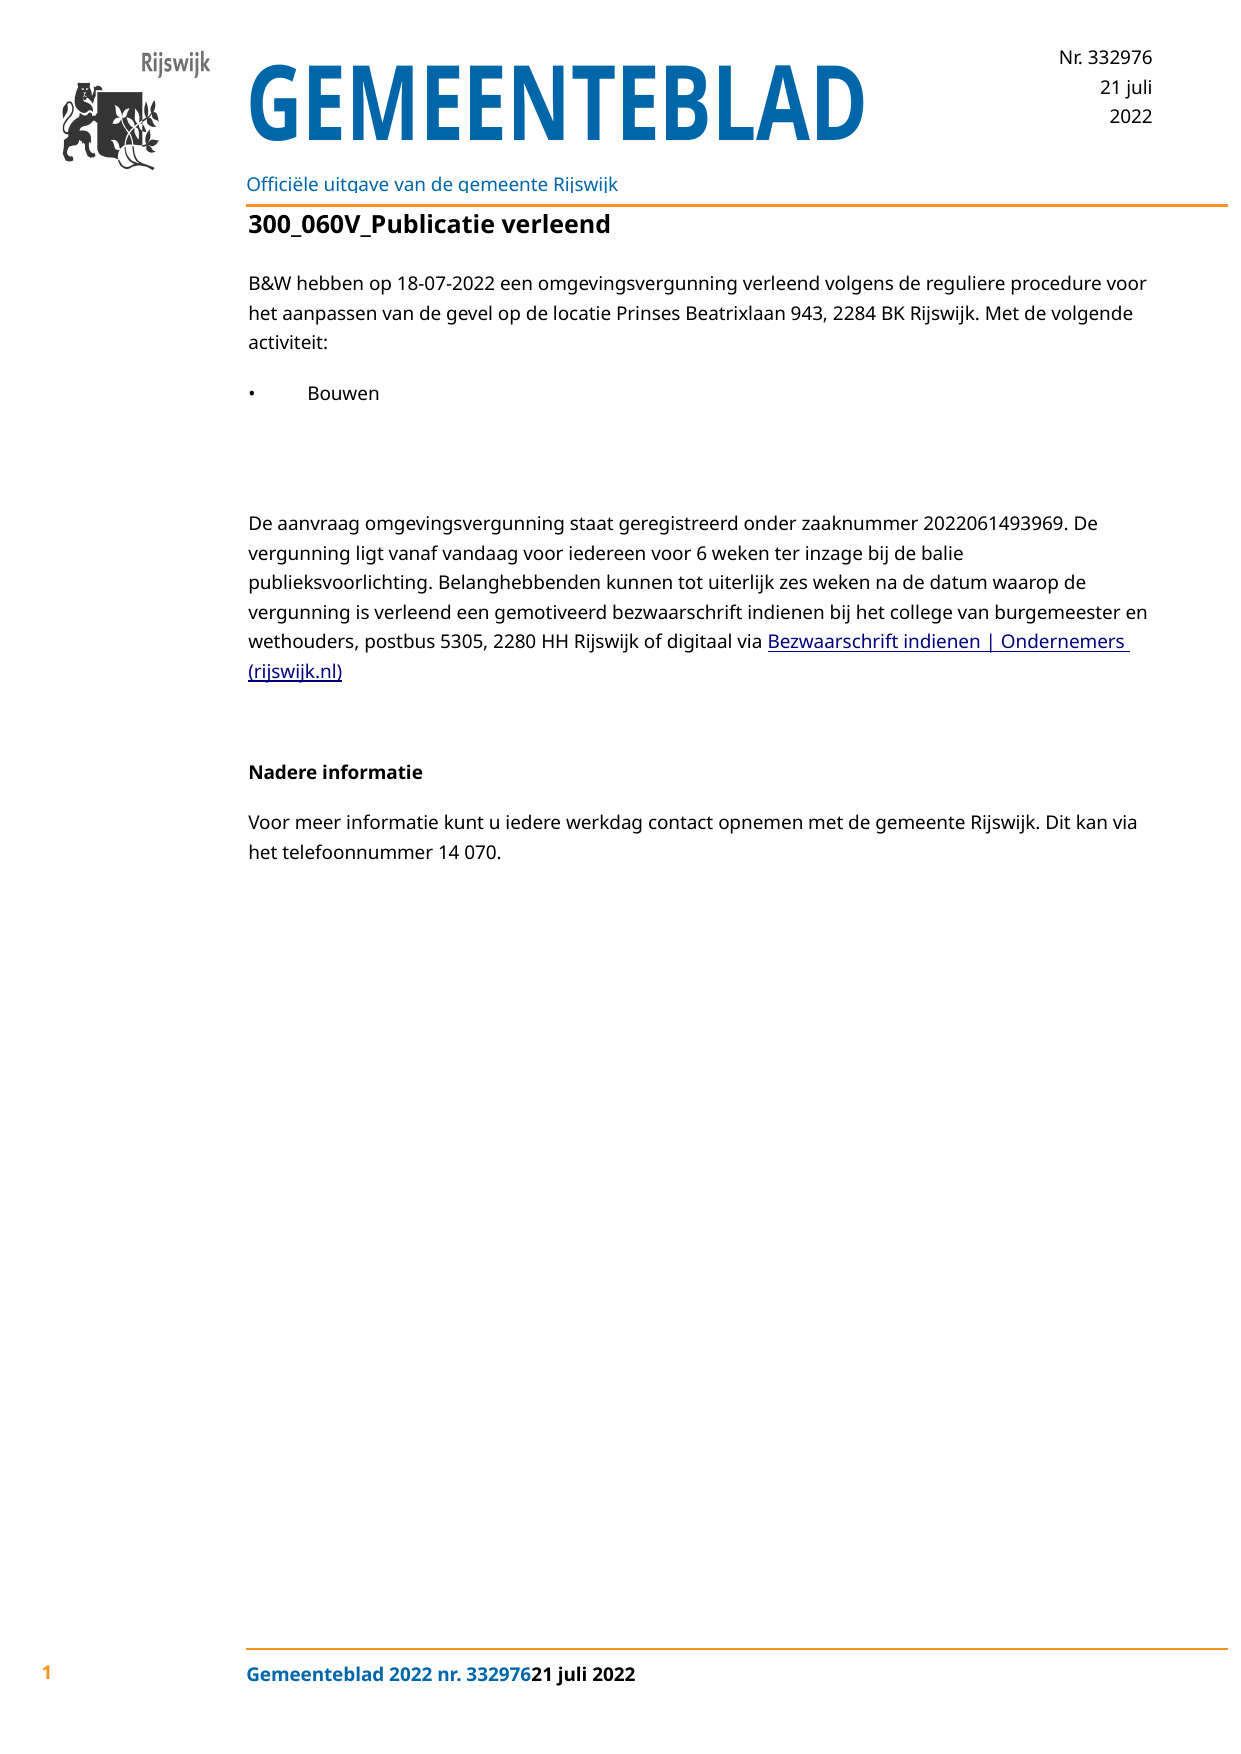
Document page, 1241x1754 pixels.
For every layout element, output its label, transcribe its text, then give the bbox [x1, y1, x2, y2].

text 300_060V_Publicatie verleend [248, 207, 1152, 241]
text B&W hebben op 18-07-2022 een omgevingsvergunning verleend volgens de reguliere procedure voor het aanpassen van de gevel op de locatie Prinses Beatrixlaan 943, 2284 BK Rijswijk. Met de volgende activiteit: [248, 270, 1152, 355]
text De aanvraag omgevingsvergunning staat geregistreerd onder zaaknummer 2022061493969. De vergunning ligt vanaf vandaag voor iedereen voor 6 weken ter inzage bij de balie publieksvoorlichting. Belanghebbenden kunnen tot uiterlijk zes weken na de datum waarop de vergunning is verleend een gemotiveerd bezwaarschrift indienen bij het college van burgemeester en wethouders, postbus 5305, 2280 HH Rijswijk of digitaal via Bezwaarschrift indienen | Ondernemers (rijswijk.nl) [248, 510, 1152, 684]
text Voor meer informatie kunt u iedere werkdag contact opnemen met de gemeente Rijswijk. Dit kan via het telefoonnummer 14 070. [248, 809, 1152, 865]
text Nadere informatie [248, 759, 1152, 785]
list Bouwen [248, 380, 1152, 406]
picture [41, 47, 231, 172]
